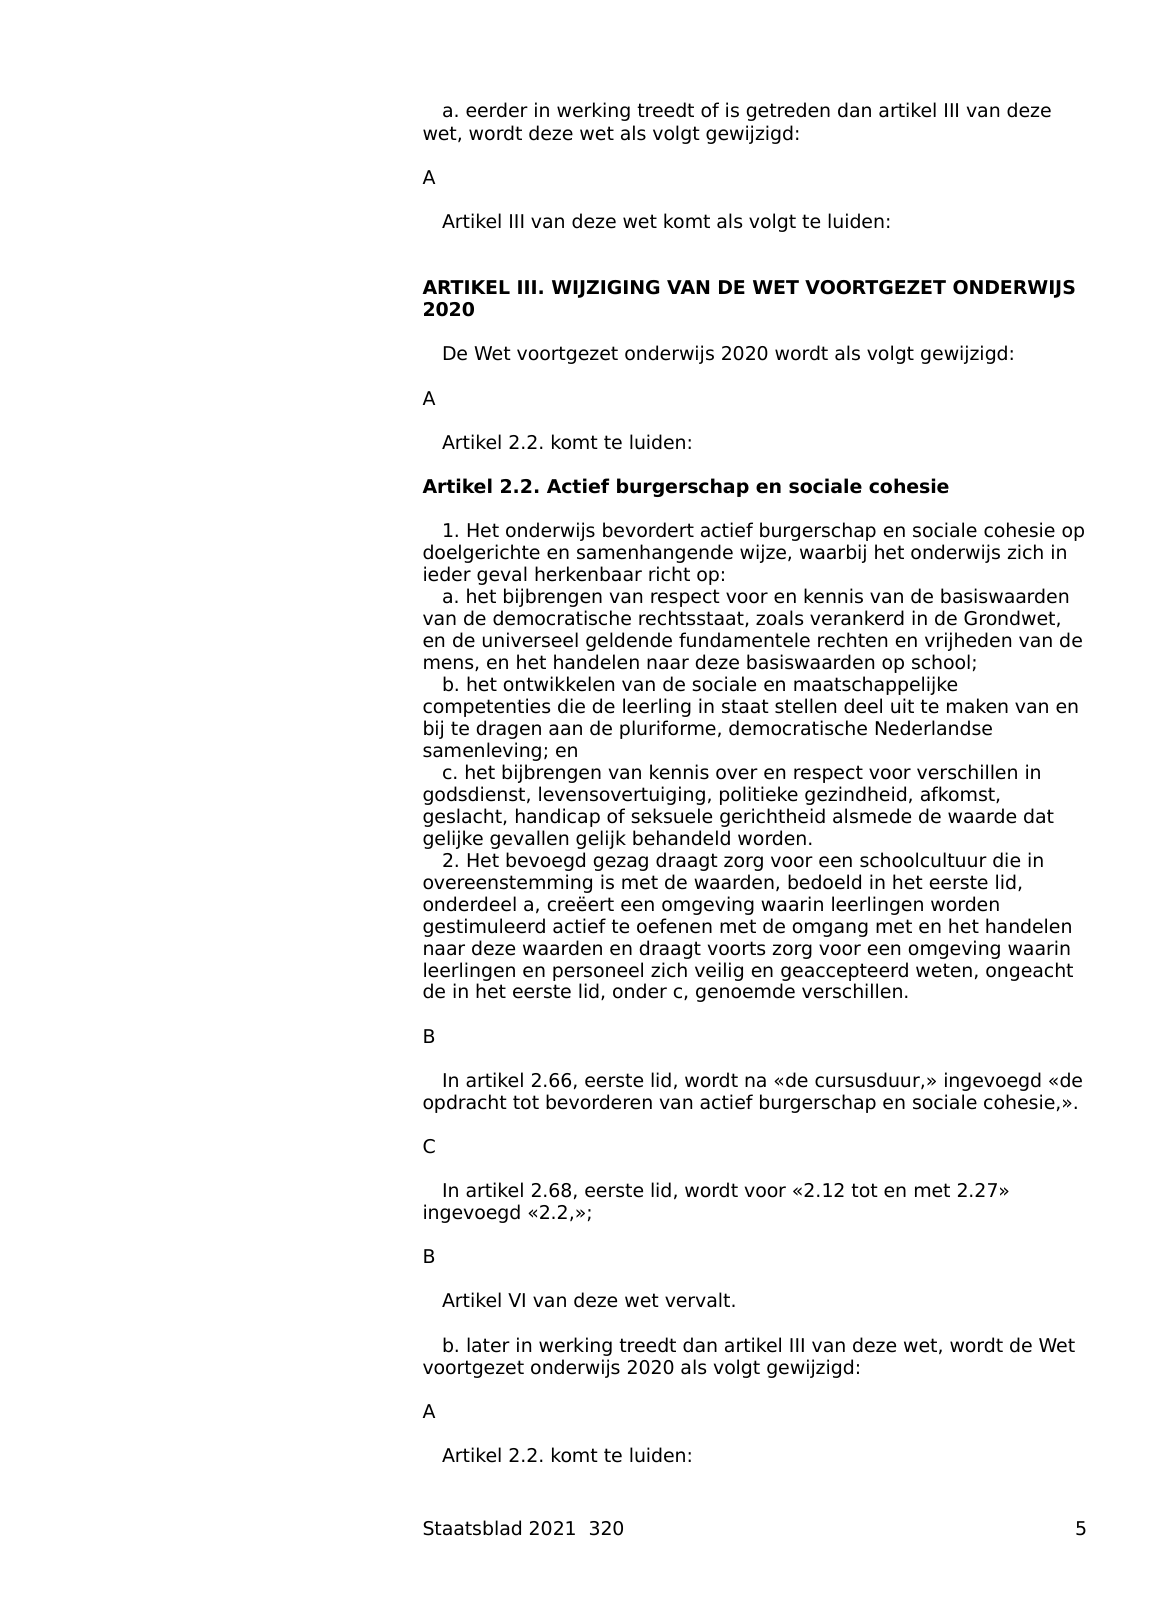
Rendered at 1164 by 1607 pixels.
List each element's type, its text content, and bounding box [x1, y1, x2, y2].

text De Wet voortgezet onderwijs 2020 wordt als volgt gewijzigd: [422, 343, 1087, 365]
text b. het ontwikkelen van de sociale en maatschappelijke competenties die de leerling in staat stellen deel uit te maken van en bij te dragen aan de pluriforme, democratische Nederlandse samenleving; en [422, 674, 1087, 762]
subtitle Artikel 2.2. Actief burgerschap en sociale cohesie [422, 476, 1087, 498]
text B [422, 1246, 1087, 1268]
text c. het bijbrengen van kennis over en respect voor verschillen in godsdienst, levensovertuiging, politieke gezindheid, afkomst, geslacht, handicap of seksuele gerichtheid alsmede de waarde dat gelijke gevallen gelijk behandeld worden. [422, 762, 1087, 849]
text A [422, 1401, 1087, 1423]
text In artikel 2.68, eerste lid, wordt voor «2.12 tot en met 2.27» ingevoegd «2.2,»; [422, 1180, 1087, 1224]
text A [422, 387, 1087, 409]
text A [422, 167, 1087, 188]
text 2. Het bevoegd gezag draagt zorg voor een schoolcultuur die in overeenstemming is met de waarden, bedoeld in het eerste lid, onderdeel a, creëert een omgeving waarin leerlingen worden gestimuleerd actief te oefenen met de omgang met en het handelen naar deze waarden en draagt voorts zorg voor een omgeving waarin leerlingen en personeel zich veilig en geaccepteerd weten, ongeacht de in het eerste lid, onder c, genoemde verschillen. [422, 849, 1087, 1003]
text a. het bijbrengen van respect voor en kennis van de basiswaarden van de democratische rechtsstaat, zoals verankerd in de Grondwet, en de universeel geldende fundamentele rechten en vrijheden van de mens, en het handelen naar deze basiswaarden op school; [422, 586, 1087, 674]
text b. later in werking treedt dan artikel III van deze wet, wordt de Wet voortgezet onderwijs 2020 als volgt gewijzigd: [422, 1334, 1087, 1378]
text B [422, 1026, 1087, 1048]
text In artikel 2.66, eerste lid, wordt na «de cursusduur,» ingevoegd «de opdracht tot bevorderen van actief burgerschap en sociale cohesie,». [422, 1070, 1087, 1114]
text a. eerder in werking treedt of is getreden dan artikel III van deze wet, wordt deze wet als volgt gewijzigd: [422, 100, 1087, 144]
text Artikel VI van deze wet vervalt. [422, 1290, 1087, 1312]
text C [422, 1136, 1087, 1158]
text Artikel 2.2. komt te luiden: [422, 1445, 1087, 1467]
text Artikel 2.2. komt te luiden: [422, 432, 1087, 453]
text Artikel III van deze wet komt als volgt te luiden: [422, 211, 1087, 233]
subtitle ARTIKEL III. WIJZIGING VAN DE WET VOORTGEZET ONDERWIJS 2020 [422, 277, 1087, 321]
text 1. Het onderwijs bevordert actief burgerschap en sociale cohesie op doelgerichte en samenhangende wijze, waarbij het onderwijs zich in ieder geval herkenbaar richt op: [422, 520, 1087, 586]
